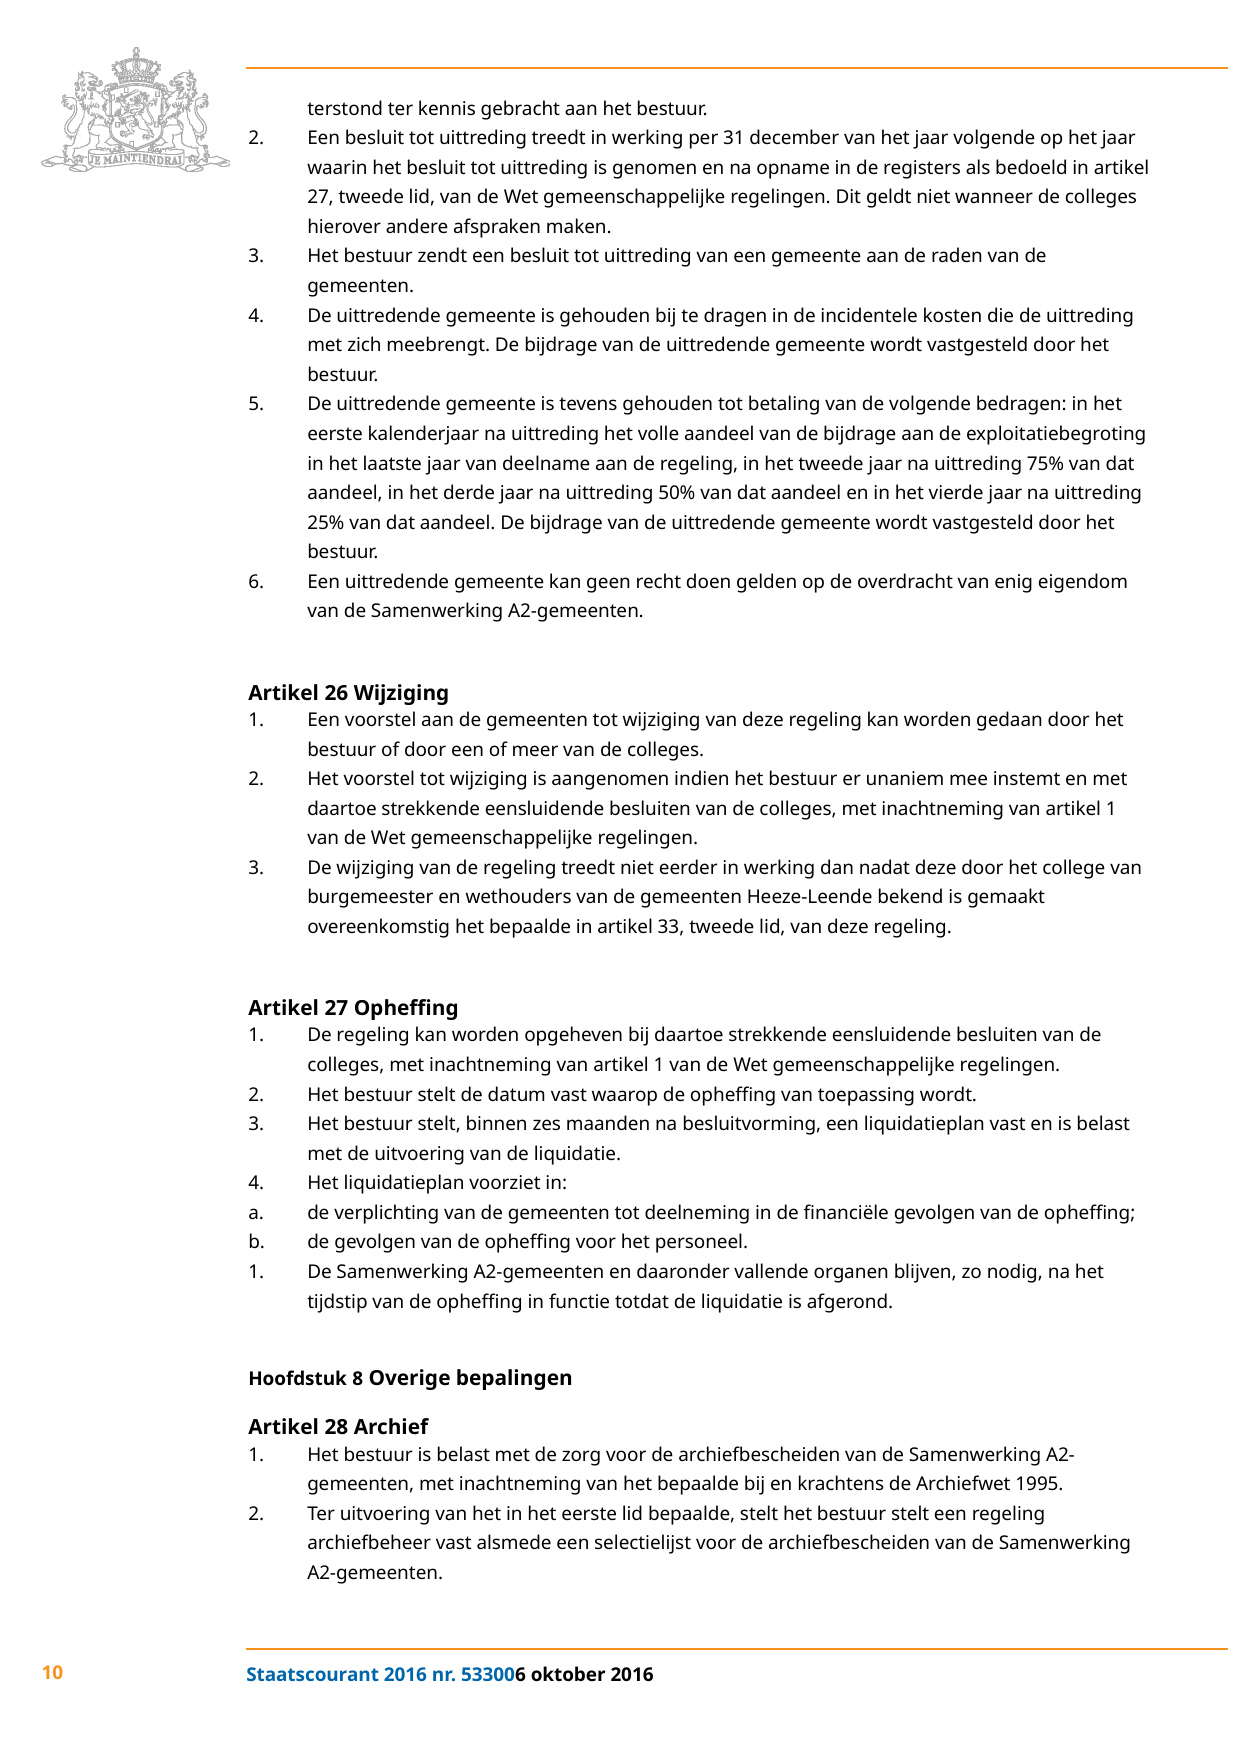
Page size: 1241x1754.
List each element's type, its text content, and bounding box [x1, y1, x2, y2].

text Artikel 26 Wijziging [248, 678, 1152, 706]
text Artikel 27 Opheffing [248, 993, 1152, 1022]
list de verplichting van de gemeenten tot deelneming in de financiële gevolgen van de opheffing; [248, 1199, 1152, 1225]
picture [41, 47, 231, 172]
list terstond ter kennis gebracht aan het bestuur. [248, 95, 1152, 121]
list Een voorstel aan de gemeenten tot wijziging van deze regeling kan worden gedaan door het bestuur of door een of meer van de colleges. [248, 706, 1152, 761]
list De Samenwerking A2-gemeenten en daaronder vallende organen blijven, zo nodig, na het tijdstip van de opheffing in functie totdat de liquidatie is afgerond. [248, 1258, 1152, 1314]
list Het bestuur is belast met de zorg voor de archiefbescheiden van de Samenwerking A2-gemeenten, met inachtneming van het bepaalde bij en krachtens de Archiefwet 1995. [248, 1441, 1152, 1496]
list Een besluit tot uittreding treedt in werking per 31 december van het jaar volgende op het jaar waarin het besluit tot uittreding is genomen en na opname in de registers als bedoeld in artikel 27, tweede lid, van de Wet gemeenschappelijke regelingen. Dit geldt niet wanneer de colleges hierover andere afspraken maken. [248, 124, 1152, 239]
list De uittredende gemeente is gehouden bij te dragen in de incidentele kosten die de uittreding met zich meebrengt. De bijdrage van de uittredende gemeente wordt vastgesteld door het bestuur. [248, 302, 1152, 387]
list De wijziging van de regeling treedt niet eerder in werking dan nadat deze door het college van burgemeester en wethouders van de gemeenten Heeze-Leende bekend is gemaakt overeenkomstig het bepaalde in artikel 33, tweede lid, van deze regeling. [248, 854, 1152, 939]
list De regeling kan worden opgeheven bij daartoe strekkende eensluidende besluiten van de colleges, met inachtneming van artikel 1 van de Wet gemeenschappelijke regelingen. [248, 1022, 1152, 1077]
list Het liquidatieplan voorziet in: [248, 1169, 1152, 1195]
list de gevolgen van de opheffing voor het personeel. [248, 1229, 1152, 1254]
list Het voorstel tot wijziging is aangenomen indien het bestuur er unaniem mee instemt en met daartoe strekkende eensluidende besluiten van de colleges, met inachtneming van artikel 1 van de Wet gemeenschappelijke regelingen. [248, 765, 1152, 850]
text Artikel 28 Archief [248, 1412, 1152, 1441]
list Een uittredende gemeente kan geen recht doen gelden op de overdracht van enig eigendom van de Samenwerking A2-gemeenten. [248, 568, 1152, 623]
list Het bestuur zendt een besluit tot uittreding van een gemeente aan de raden van de gemeenten. [248, 243, 1152, 298]
list Ter uitvoering van het in het eerste lid bepaalde, stelt het bestuur stelt een regeling archiefbeheer vast alsmede een selectielijst voor de archiefbescheiden van de Samenwerking A2-gemeenten. [248, 1500, 1152, 1585]
list Het bestuur stelt de datum vast waarop de opheffing van toepassing wordt. [248, 1081, 1152, 1107]
text Hoofdstuk 8 Overige bepalingen [248, 1363, 1152, 1392]
list Het bestuur stelt, binnen zes maanden na besluitvorming, een liquidatieplan vast en is belast met de uitvoering van de liquidatie. [248, 1110, 1152, 1166]
list De uittredende gemeente is tevens gehouden tot betaling van de volgende bedragen: in het eerste kalenderjaar na uittreding het volle aandeel van de bijdrage aan de exploitatiebegroting in het laatste jaar van deelname aan de regeling, in het tweede jaar na uittreding 75% van dat aandeel, in het derde jaar na uittreding 50% van dat aandeel en in het vierde jaar na uittreding 25% van dat aandeel. De bijdrage van de uittredende gemeente wordt vastgesteld door het bestuur. [248, 391, 1152, 564]
